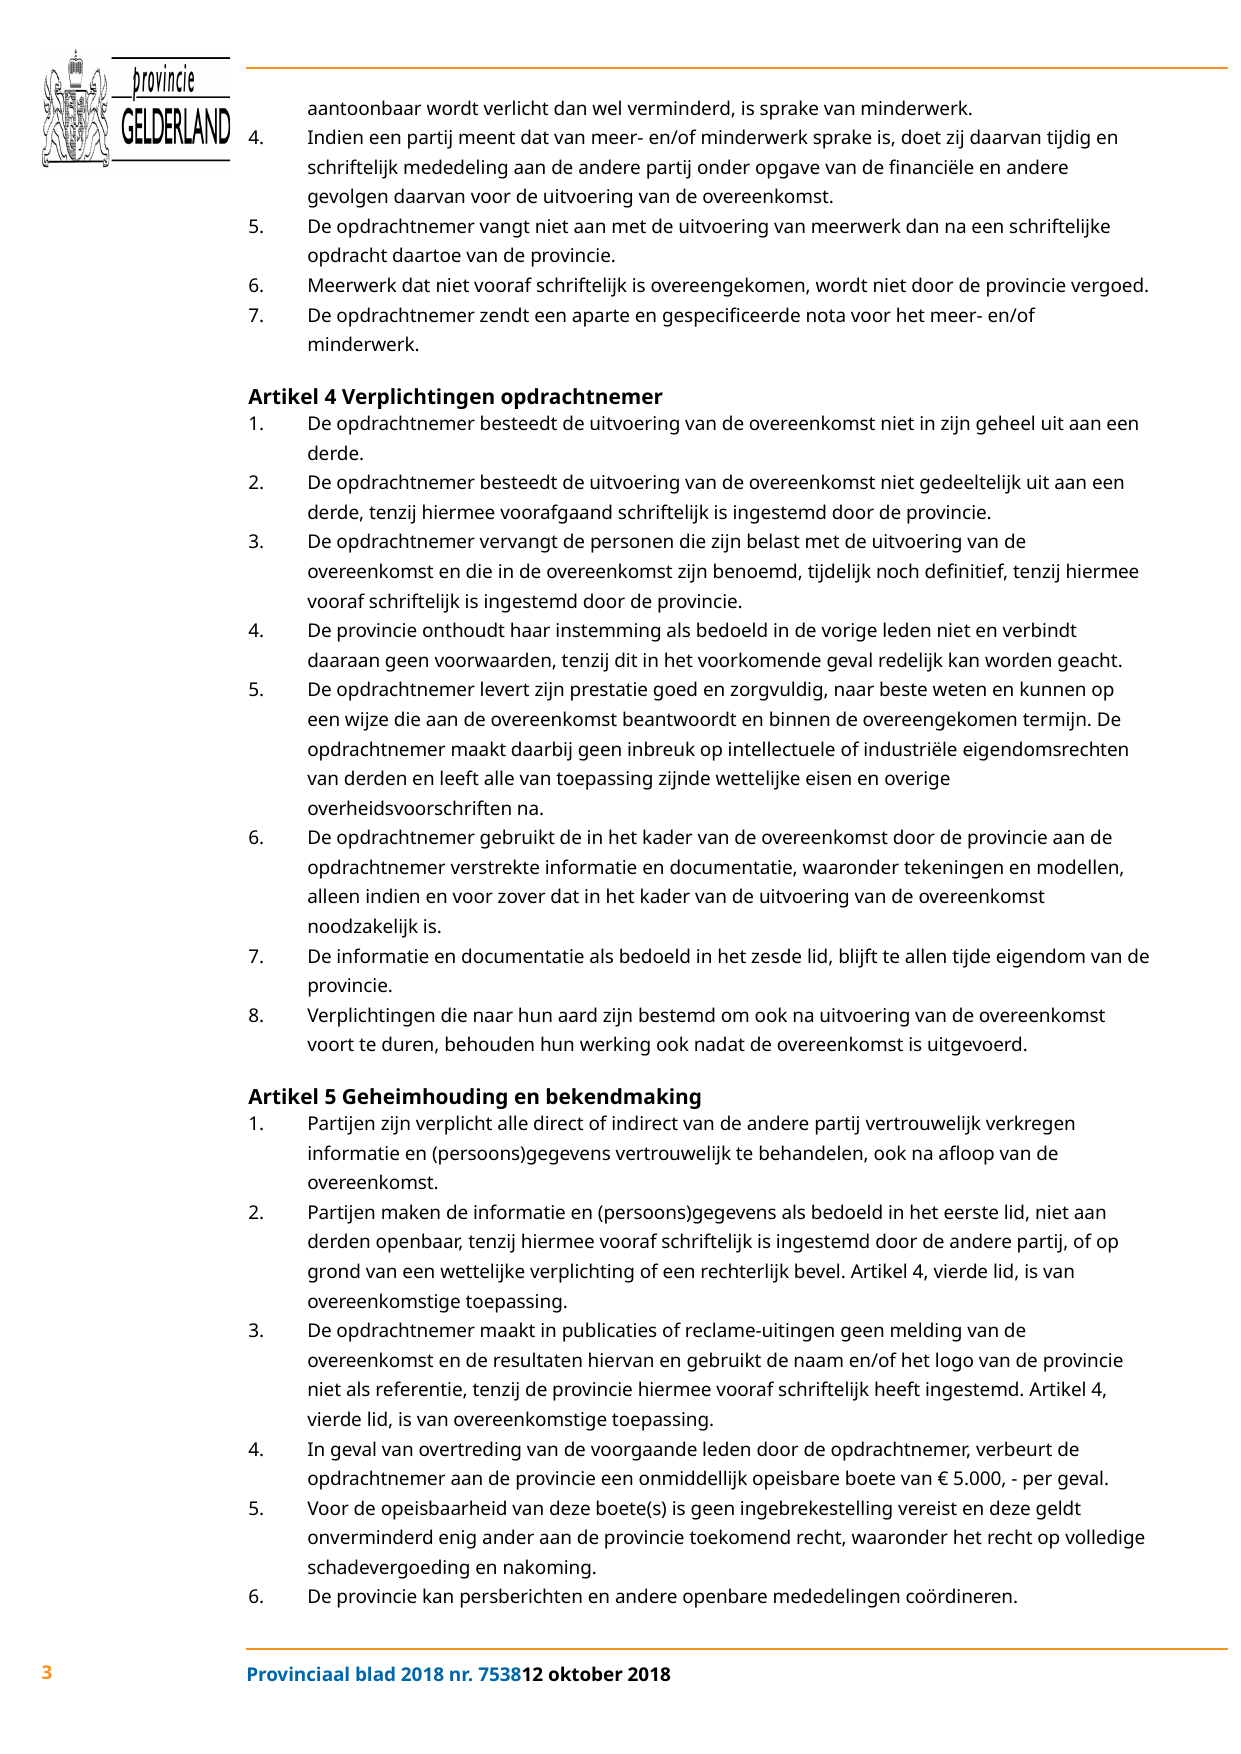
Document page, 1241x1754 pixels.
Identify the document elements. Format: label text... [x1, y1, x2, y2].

list Partijen zijn verplicht alle direct of indirect van de andere partij vertrouwelijk verkregen informatie en (persoons)gegevens vertrouwelijk te behandelen, ook na afloop van de overeenkomst. [248, 1110, 1152, 1195]
list De provincie kan persberichten en andere openbare mededelingen coördineren. [248, 1584, 1152, 1609]
text Artikel 4 Verplichtingen opdrachtnemer [248, 382, 1152, 410]
list De opdrachtnemer levert zijn prestatie goed en zorgvuldig, naar beste weten en kunnen op een wijze die aan de overeenkomst beantwoordt en binnen de overeengekomen termijn. De opdrachtnemer maakt daarbij geen inbreuk op intellectuele of industriële eigendomsrechten van derden en leeft alle van toepassing zijnde wettelijke eisen en overige overheidsvoorschriften na. [248, 677, 1152, 821]
list De opdrachtnemer besteedt de uitvoering van de overeenkomst niet gedeeltelijk uit aan een derde, tenzij hiermee voorafgaand schriftelijk is ingestemd door de provincie. [248, 469, 1152, 525]
list aantoonbaar wordt verlicht dan wel verminderd, is sprake van minderwerk. [248, 95, 1152, 121]
list De informatie en documentatie als bedoeld in het zesde lid, blijft te allen tijde eigendom van de provincie. [248, 943, 1152, 998]
list Partijen maken de informatie en (persoons)gegevens als bedoeld in het eerste lid, niet aan derden openbaar, tenzij hiermee vooraf schriftelijk is ingestemd door de andere partij, of op grond van een wettelijke verplichting of een rechterlijk bevel. Artikel 4, vierde lid, is van overeenkomstige toepassing. [248, 1199, 1152, 1314]
list In geval van overtreding van de voorgaande leden door de opdrachtnemer, verbeurt de opdrachtnemer aan de provincie een onmiddellijk opeisbare boete van € 5.000, - per geval. [248, 1436, 1152, 1491]
list De provincie onthoudt haar instemming als bedoeld in de vorige leden niet en verbindt daaraan geen voorwaarden, tenzij dit in het voorkomende geval redelijk kan worden geacht. [248, 617, 1152, 673]
list De opdrachtnemer maakt in publicaties of reclame-uitingen geen melding van de overeenkomst en de resultaten hiervan en gebruikt de naam en/of het logo van de provincie niet als referentie, tenzij de provincie hiermee vooraf schriftelijk heeft ingestemd. Artikel 4, vierde lid, is van overeenkomstige toepassing. [248, 1317, 1152, 1432]
list De opdrachtnemer gebruikt de in het kader van de overeenkomst door de provincie aan de opdrachtnemer verstrekte informatie en documentatie, waaronder tekeningen en modellen, alleen indien en voor zover dat in het kader van de uitvoering van de overeenkomst noodzakelijk is. [248, 824, 1152, 939]
list De opdrachtnemer zendt een aparte en gespecificeerde nota voor het meer- en/of minderwerk. [248, 302, 1152, 357]
list De opdrachtnemer vervangt de personen die zijn belast met de uitvoering van de overeenkomst en die in de overeenkomst zijn benoemd, tijdelijk noch definitief, tenzij hiermee vooraf schriftelijk is ingestemd door de provincie. [248, 529, 1152, 613]
list Verplichtingen die naar hun aard zijn bestemd om ook na uitvoering van de overeenkomst voort te duren, behouden hun werking ook nadat de overeenkomst is uitgevoerd. [248, 1002, 1152, 1057]
list Indien een partij meent dat van meer- en/of minderwerk sprake is, doet zij daarvan tijdig en schriftelijk mededeling aan de andere partij onder opgave van de financiële en andere gevolgen daarvan voor de uitvoering van de overeenkomst. [248, 124, 1152, 209]
list Meerwerk dat niet vooraf schriftelijk is overeengekomen, wordt niet door de provincie vergoed. [248, 272, 1152, 298]
text Artikel 5 Geheimhouding en bekendmaking [248, 1082, 1152, 1110]
list De opdrachtnemer vangt niet aan met de uitvoering van meerwerk dan na een schriftelijke opdracht daartoe van de provincie. [248, 213, 1152, 268]
picture [41, 47, 231, 172]
list De opdrachtnemer besteedt de uitvoering van de overeenkomst niet in zijn geheel uit aan een derde. [248, 410, 1152, 466]
list Voor de opeisbaarheid van deze boete(s) is geen ingebrekestelling vereist en deze geldt onverminderd enig ander aan de provincie toekomend recht, waaronder het recht op volledige schadevergoeding en nakoming. [248, 1495, 1152, 1580]
